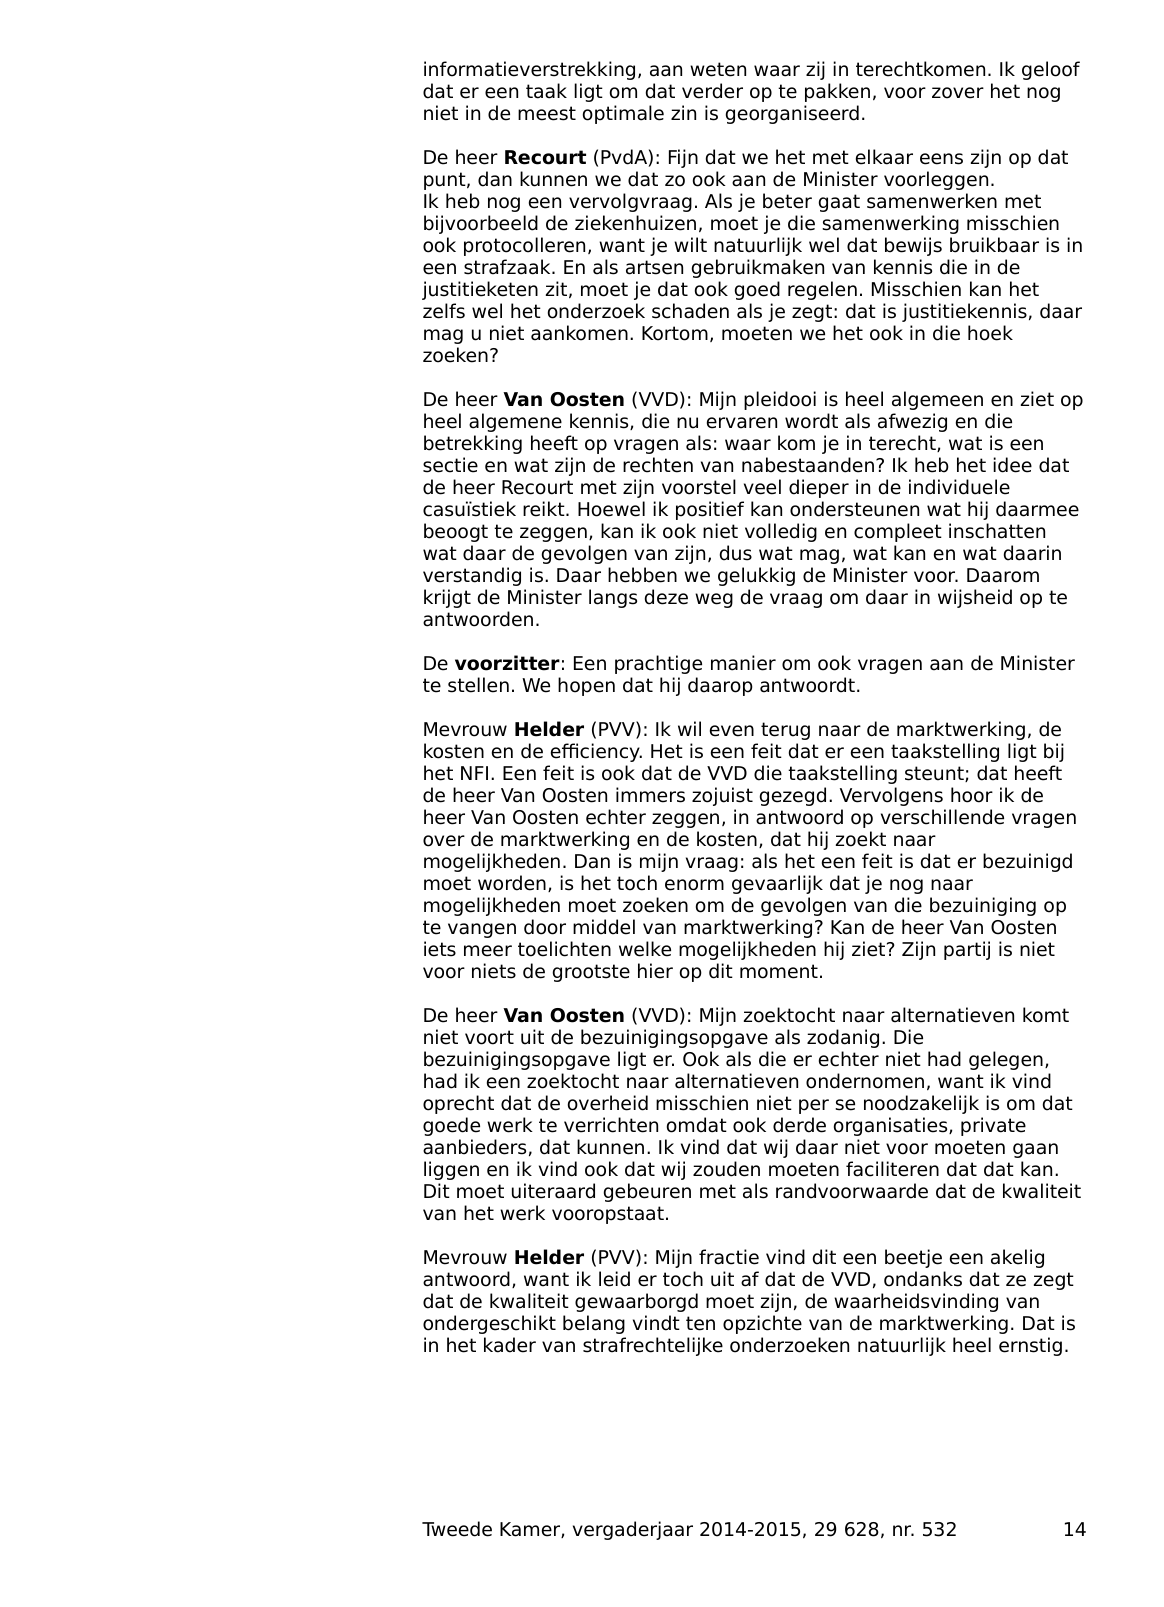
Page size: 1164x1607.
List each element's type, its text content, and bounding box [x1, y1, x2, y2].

text De heer Van Oosten (VVD): Mijn zoektocht naar alternatieven komt niet voort uit de bezuinigingsopgave als zodanig. Die bezuinigingsopgave ligt er. Ook als die er echter niet had gelegen, had ik een zoektocht naar alternatieven ondernomen, want ik vind oprecht dat de overheid misschien niet per se noodzakelijk is om dat goede werk te verrichten omdat ook derde organisaties, private aanbieders, dat kunnen. Ik vind dat wij daar niet voor moeten gaan liggen en ik vind ook dat wij zouden moeten faciliteren dat dat kan. Dit moet uiteraard gebeuren met als randvoorwaarde dat de kwaliteit van het werk vooropstaat. [422, 1005, 1087, 1225]
text Mevrouw Helder (PVV): Mijn fractie vind dit een beetje een akelig antwoord, want ik leid er toch uit af dat de VVD, ondanks dat ze zegt dat de kwaliteit gewaarborgd moet zijn, de waarheidsvinding van ondergeschikt belang vindt ten opzichte van de marktwerking. Dat is in het kader van strafrechtelijke onderzoeken natuurlijk heel ernstig. [422, 1247, 1087, 1357]
text Mevrouw Helder (PVV): Ik wil even terug naar de marktwerking, de kosten en de efficiency. Het is een feit dat er een taakstelling ligt bij het NFI. Een feit is ook dat de VVD die taakstelling steunt; dat heeft de heer Van Oosten immers zojuist gezegd. Vervolgens hoor ik de heer Van Oosten echter zeggen, in antwoord op verschillende vragen over de marktwerking en de kosten, dat hij zoekt naar mogelijkheden. Dan is mijn vraag: als het een feit is dat er bezuinigd moet worden, is het toch enorm gevaarlijk dat je nog naar mogelijkheden moet zoeken om de gevolgen van die bezuiniging op te vangen door middel van marktwerking? Kan de heer Van Oosten iets meer toelichten welke mogelijkheden hij ziet? Zijn partij is niet voor niets de grootste hier op dit moment. [422, 719, 1087, 983]
text De heer Recourt (PvdA): Fijn dat we het met elkaar eens zijn op dat punt, dan kunnen we dat zo ook aan de Minister voorleggen. [422, 147, 1087, 191]
text informatieverstrekking, aan weten waar zij in terechtkomen. Ik geloof dat er een taak ligt om dat verder op te pakken, voor zover het nog niet in de meest optimale zin is georganiseerd. [422, 59, 1087, 125]
text De heer Van Oosten (VVD): Mijn pleidooi is heel algemeen en ziet op heel algemene kennis, die nu ervaren wordt als afwezig en die betrekking heeft op vragen als: waar kom je in terecht, wat is een sectie en wat zijn de rechten van nabestaanden? Ik heb het idee dat de heer Recourt met zijn voorstel veel dieper in de individuele casuïstiek reikt. Hoewel ik positief kan ondersteunen wat hij daarmee beoogt te zeggen, kan ik ook niet volledig en compleet inschatten wat daar de gevolgen van zijn, dus wat mag, wat kan en wat daarin verstandig is. Daar hebben we gelukkig de Minister voor. Daarom krijgt de Minister langs deze weg de vraag om daar in wijsheid op te antwoorden. [422, 389, 1087, 631]
text Ik heb nog een vervolgvraag. Als je beter gaat samenwerken met bijvoorbeeld de ziekenhuizen, moet je die samenwerking misschien ook protocolleren, want je wilt natuurlijk wel dat bewijs bruikbaar is in een strafzaak. En als artsen gebruikmaken van kennis die in de justitieketen zit, moet je dat ook goed regelen. Misschien kan het zelfs wel het onderzoek schaden als je zegt: dat is justitiekennis, daar mag u niet aankomen. Kortom, moeten we het ook in die hoek zoeken? [422, 191, 1087, 367]
text De voorzitter: Een prachtige manier om ook vragen aan de Minister te stellen. We hopen dat hij daarop antwoordt. [422, 653, 1087, 697]
